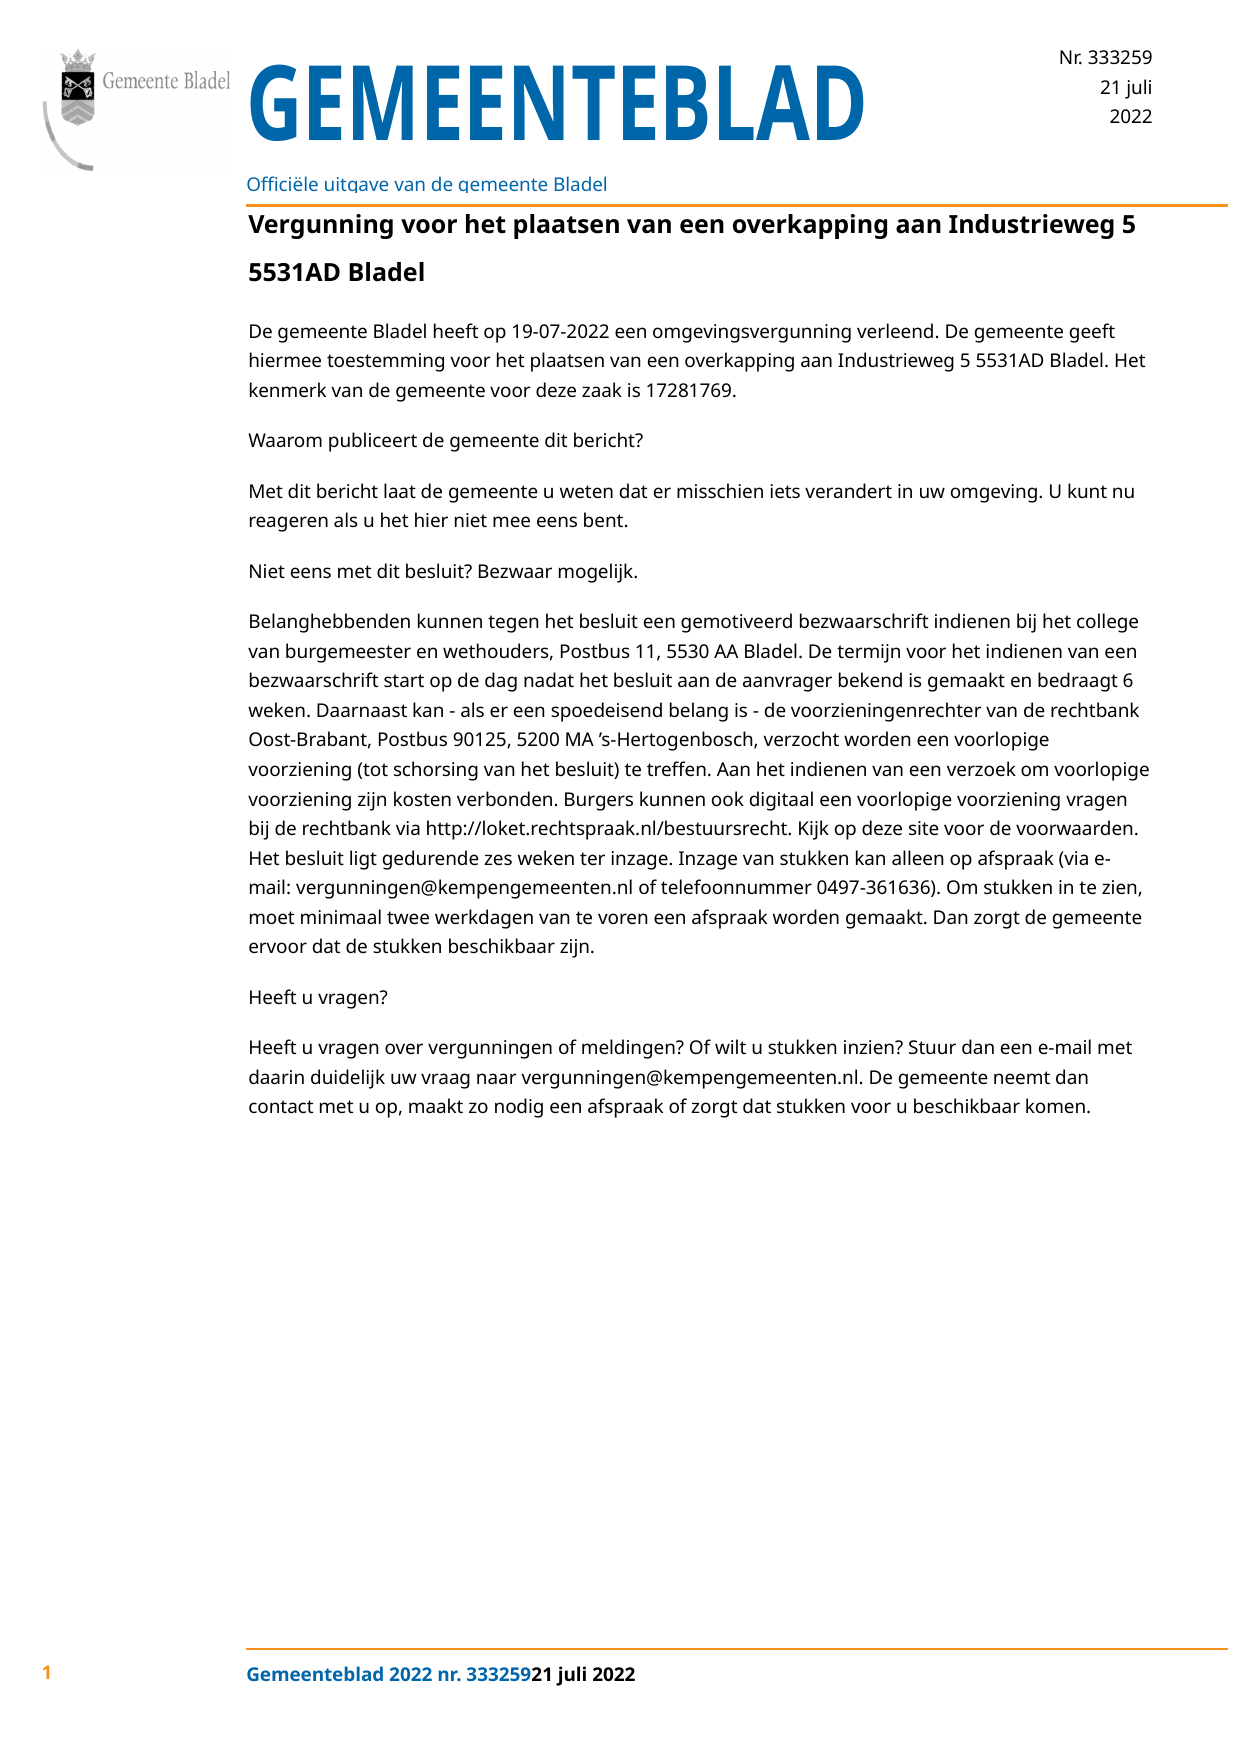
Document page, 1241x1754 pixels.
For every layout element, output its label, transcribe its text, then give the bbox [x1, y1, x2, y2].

text Niet eens met dit besluit? Bezwaar mogelijk. [248, 558, 1152, 584]
text De gemeente Bladel heeft op 19-07-2022 een omgevingsvergunning verleend. De gemeente geeft hiermee toestemming voor het plaatsen van een overkapping aan Industrieweg 5 5531AD Bladel. Het kenmerk van de gemeente voor deze zaak is 17281769. [248, 318, 1152, 403]
text Heeft u vragen over vergunningen of meldingen? Of wilt u stukken inzien? Stuur dan een e-mail met daarin duidelijk uw vraag naar vergunningen@kempengemeenten.nl. De gemeente neemt dan contact met u op, maakt zo nodig een afspraak of zorgt dat stukken voor u beschikbaar komen. [248, 1034, 1152, 1119]
text Heeft u vragen? [248, 984, 1152, 1010]
picture [41, 47, 231, 172]
text Waarom publiceert de gemeente dit bericht? [248, 427, 1152, 453]
text Belanghebbenden kunnen tegen het besluit een gemotiveerd bezwaarschrift indienen bij het college van burgemeester en wethouders, Postbus 11, 5530 AA Bladel. De termijn voor het indienen van een bezwaarschrift start op de dag nadat het besluit aan de aanvrager bekend is gemaakt en bedraagt 6 weken. Daarnaast kan - als er een spoedeisend belang is - de voorzieningenrechter van de rechtbank Oost-Brabant, Postbus 90125, 5200 MA ’s-Hertogenbosch, verzocht worden een voorlopige voorziening (tot schorsing van het besluit) te treffen. Aan het indienen van een verzoek om voorlopige voorziening zijn kosten verbonden. Burgers kunnen ook digitaal een voorlopige voorziening vragen bij de rechtbank via http://loket.rechtspraak.nl/bestuursrecht. Kijk op deze site voor de voorwaarden. Het besluit ligt gedurende zes weken ter inzage. Inzage van stukken kan alleen op afspraak (via e-mail: vergunningen@kempengemeenten.nl of telefoonnummer 0497-361636). Om stukken in te zien, moet minimaal twee werkdagen van te voren een afspraak worden gemaakt. Dan zorgt de gemeente ervoor dat de stukken beschikbaar zijn. [248, 608, 1152, 959]
text Vergunning voor het plaatsen van een overkapping aan Industrieweg 5 5531AD Bladel [248, 207, 1152, 288]
text Met dit bericht laat de gemeente u weten dat er misschien iets verandert in uw omgeving. U kunt nu reageren als u het hier niet mee eens bent. [248, 478, 1152, 533]
